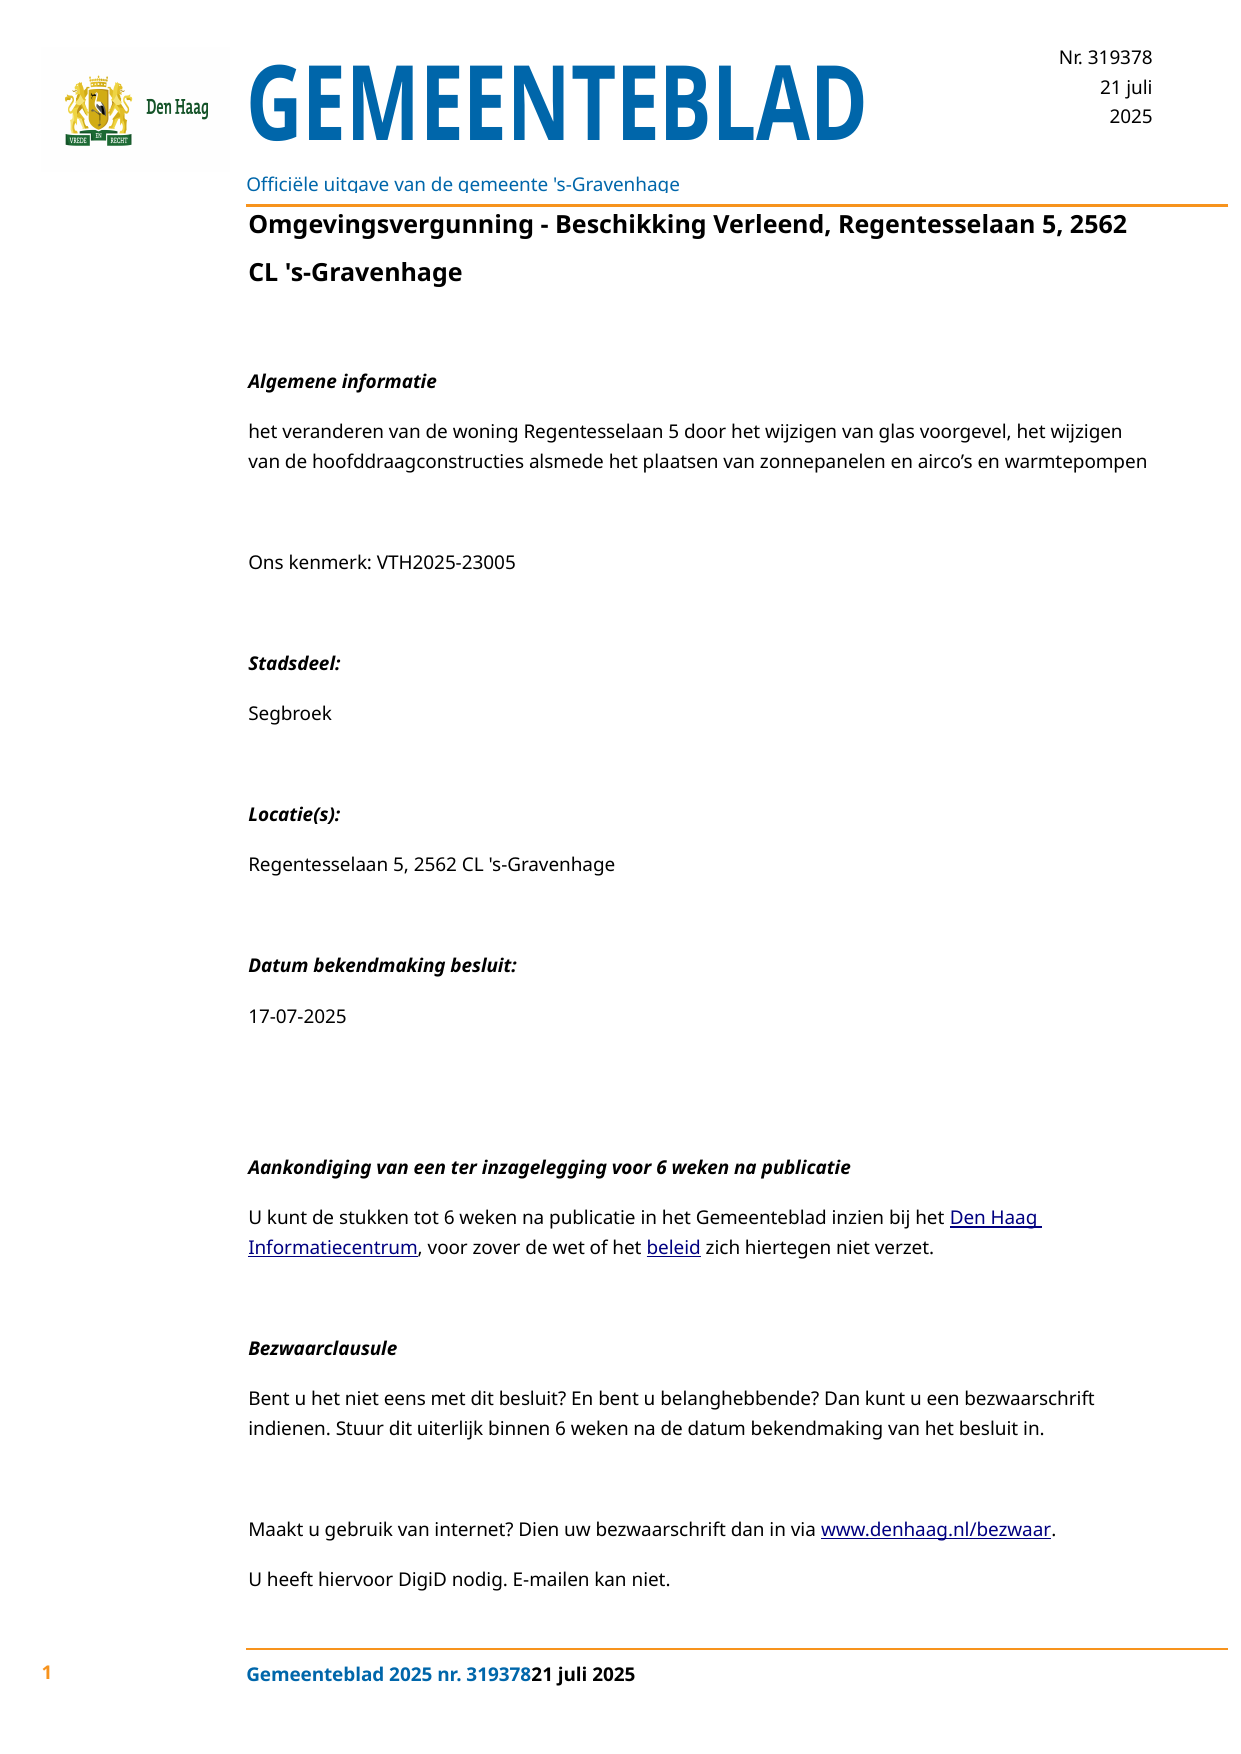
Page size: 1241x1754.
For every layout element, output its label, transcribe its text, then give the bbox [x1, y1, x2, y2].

text Stadsdeel: [248, 650, 1152, 676]
text 17-07-2025 [248, 1003, 1152, 1029]
text Bezwaarclausule [248, 1335, 1152, 1361]
text Omgevingsvergunning - Beschikking Verleend, Regentesselaan 5, 2562 CL 's-Gravenhage [248, 207, 1152, 288]
text Ons kenmerk: VTH2025-23005 [248, 549, 1152, 575]
text het veranderen van de woning Regentesselaan 5 door het wijzigen van glas voorgevel, het wijzigen van de hoofddraagconstructies alsmede het plaatsen van zonnepanelen en airco’s en warmtepompen [248, 419, 1152, 474]
text Segbroek [248, 700, 1152, 726]
text Maakt u gebruik van internet? Dien uw bezwaarschrift dan in via www.denhaag.nl/bezwaar. [248, 1516, 1152, 1542]
text Locatie(s): [248, 801, 1152, 827]
text U kunt de stukken tot 6 weken na publicatie in het Gemeenteblad inzien bij het Den Haag Informatiecentrum, voor zover de wet of het beleid zich hiertegen niet verzet. [248, 1204, 1152, 1260]
text U heeft hiervoor DigiD nodig. E-mailen kan niet. [248, 1566, 1152, 1592]
picture [41, 47, 231, 172]
text Algemene informatie [248, 368, 1152, 394]
text Datum bekendmaking besluit: [248, 952, 1152, 978]
text Aankondiging van een ter inzagelegging voor 6 weken na publicatie [248, 1154, 1152, 1180]
text Bent u het niet eens met dit besluit? En bent u belanghebbende? Dan kunt u een bezwaarschrift indienen. Stuur dit uiterlijk binnen 6 weken na de datum bekendmaking van het besluit in. [248, 1385, 1152, 1441]
text Regentesselaan 5, 2562 CL 's-Gravenhage [248, 852, 1152, 877]
